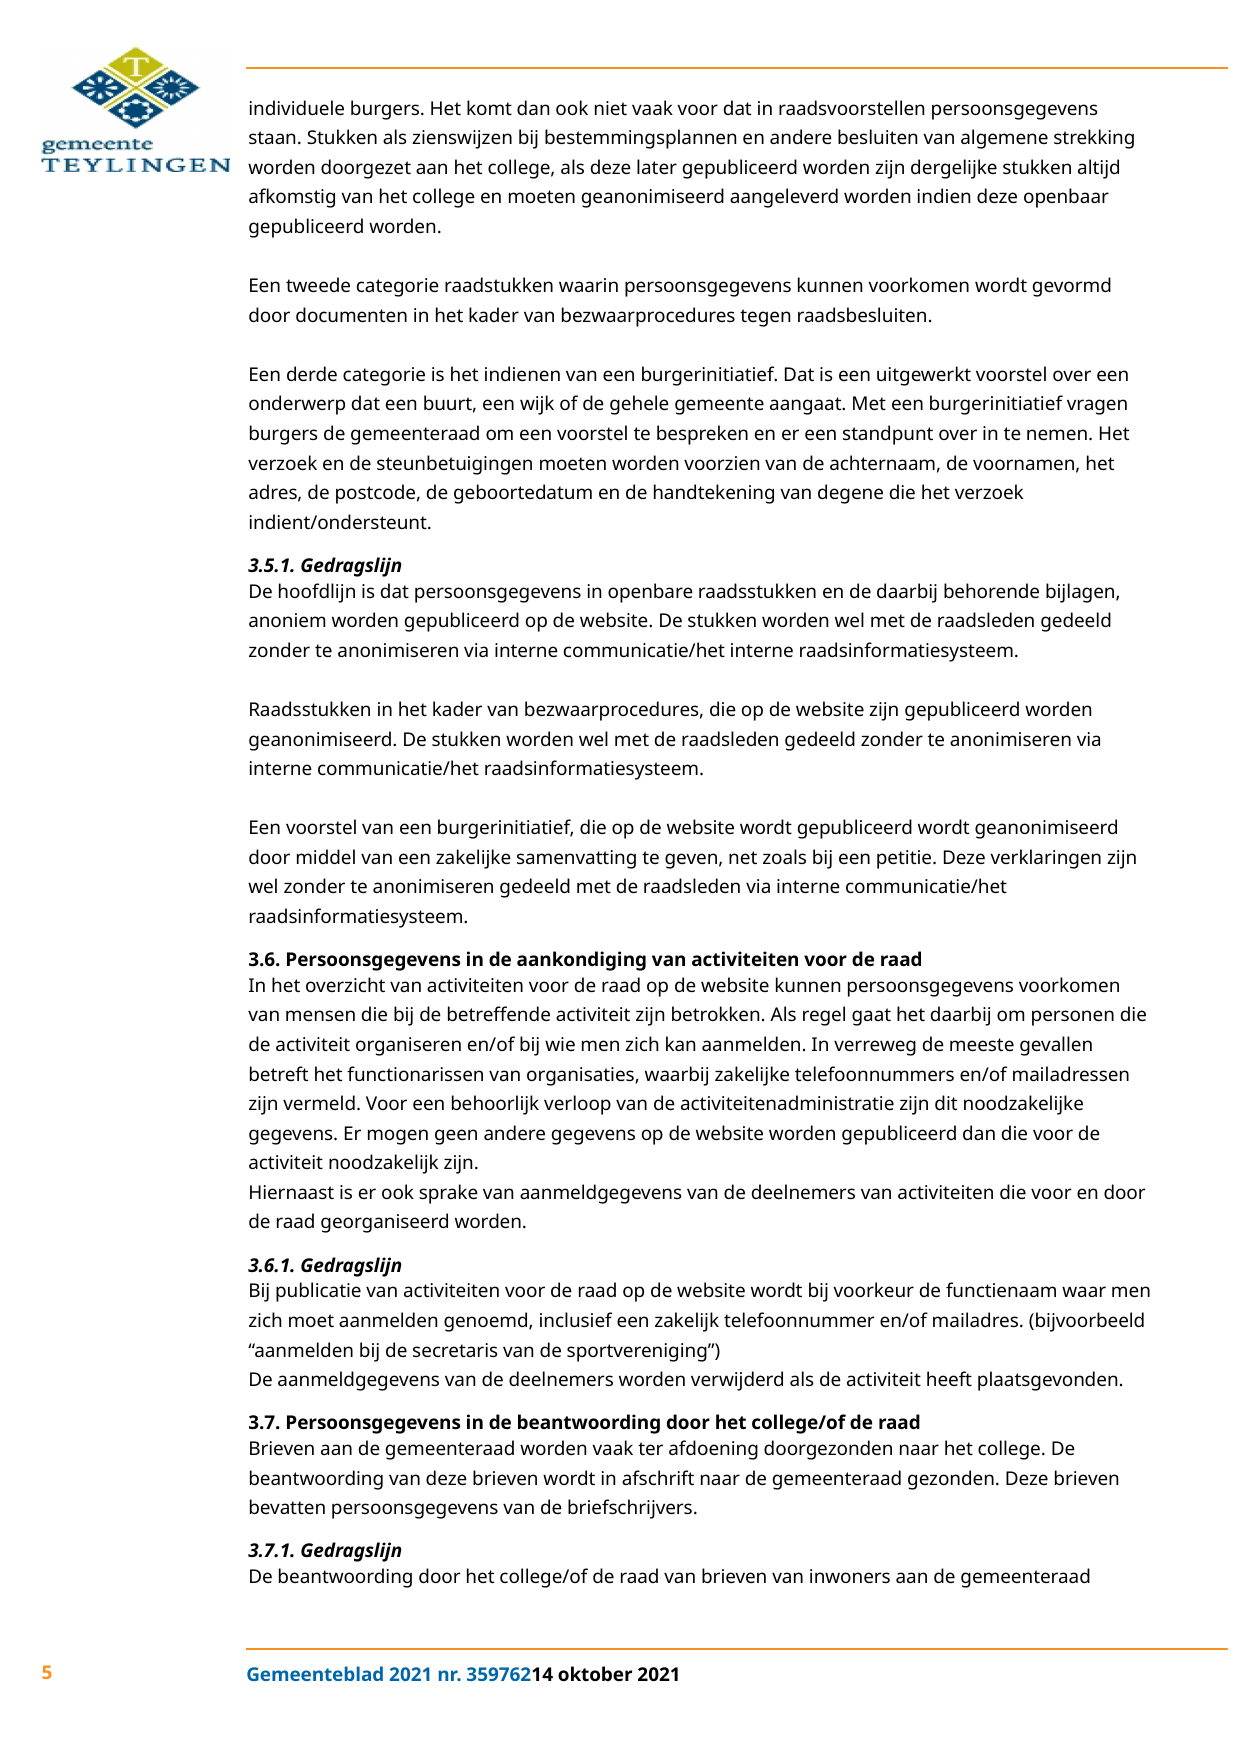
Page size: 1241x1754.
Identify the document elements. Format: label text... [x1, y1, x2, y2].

text 3.7. Persoonsgegevens in de beantwoording door het college/of de raad [248, 1409, 1152, 1435]
text In het overzicht van activiteiten voor de raad op de website kunnen persoonsgegevens voorkomen van mensen die bij de betreffende activiteit zijn betrokken. Als regel gaat het daarbij om personen die de activiteit organiseren en/of bij wie men zich kan aanmelden. In verreweg de meeste gevallen betreft het functionarissen van organisaties, waarbij zakelijke telefoonnummers en/of mailadressen zijn vermeld. Voor een behoorlijk verloop van de activiteitenadministratie zijn dit noodzakelijke gegevens. Er mogen geen andere gegevens op de website worden gepubliceerd dan die voor de activiteit noodzakelijk zijn. [248, 972, 1152, 1175]
text De aanmeldgegevens van de deelnemers worden verwijderd als de activiteit heeft plaatsgevonden. [248, 1366, 1152, 1392]
picture [41, 47, 231, 172]
text 3.5.1. Gedragslijn [248, 552, 1152, 578]
text Hiernaast is er ook sprake van aanmeldgegevens van de deelnemers van activiteiten die voor en door de raad georganiseerd worden. [248, 1179, 1152, 1234]
text Een derde categorie is het indienen van een burgerinitiatief. Dat is een uitgewerkt voorstel over een onderwerp dat een buurt, een wijk of de gehele gemeente aangaat. Met een burgerinitiatief vragen burgers de gemeenteraad om een voorstel te bespreken en er een standpunt over in te nemen. Het verzoek en de steunbetuigingen moeten worden voorzien van de achternaam, de voornamen, het adres, de postcode, de geboortedatum en de handtekening van degene die het verzoek indient/ondersteunt. [248, 361, 1152, 535]
text Bij publicatie van activiteiten voor de raad op de website wordt bij voorkeur de functienaam waar men zich moet aanmelden genoemd, inclusief een zakelijk telefoonnummer en/of mailadres. (bijvoorbeeld “aanmelden bij de secretaris van de sportvereniging”) [248, 1278, 1152, 1362]
text De beantwoording door het college/of de raad van brieven van inwoners aan de gemeenteraad [248, 1563, 1152, 1589]
text 3.6. Persoonsgegevens in de aankondiging van activiteiten voor de raad [248, 946, 1152, 972]
text individuele burgers. Het komt dan ook niet vaak voor dat in raadsvoorstellen persoonsgegevens staan. Stukken als zienswijzen bij bestemmingsplannen en andere besluiten van algemene strekking worden doorgezet aan het college, als deze later gepubliceerd worden zijn dergelijke stukken altijd afkomstig van het college en moeten geanonimiseerd aangeleverd worden indien deze openbaar gepubliceerd worden. [248, 95, 1152, 239]
text Brieven aan de gemeenteraad worden vaak ter afdoening doorgezonden naar het college. De beantwoording van deze brieven wordt in afschrift naar de gemeenteraad gezonden. Deze brieven bevatten persoonsgegevens van de briefschrijvers. [248, 1435, 1152, 1520]
text Een tweede categorie raadstukken waarin persoonsgegevens kunnen voorkomen wordt gevormd door documenten in het kader van bezwaarprocedures tegen raadsbesluiten. [248, 272, 1152, 328]
text Raadsstukken in het kader van bezwaarprocedures, die op de website zijn gepubliceerd worden geanonimiseerd. De stukken worden wel met de raadsleden gedeeld zonder te anonimiseren via interne communicatie/het raadsinformatiesysteem. [248, 696, 1152, 781]
text 3.7.1. Gedragslijn [248, 1537, 1152, 1563]
text De hoofdlijn is dat persoonsgegevens in openbare raadsstukken en de daarbij behorende bijlagen, anoniem worden gepubliceerd op de website. De stukken worden wel met de raadsleden gedeeld zonder te anonimiseren via interne communicatie/het interne raadsinformatiesysteem. [248, 578, 1152, 663]
text 3.6.1. Gedragslijn [248, 1252, 1152, 1278]
text Een voorstel van een burgerinitiatief, die op de website wordt gepubliceerd wordt geanonimiseerd door middel van een zakelijke samenvatting te geven, net zoals bij een petitie. Deze verklaringen zijn wel zonder te anonimiseren gedeeld met de raadsleden via interne communicatie/het raadsinformatiesysteem. [248, 814, 1152, 929]
